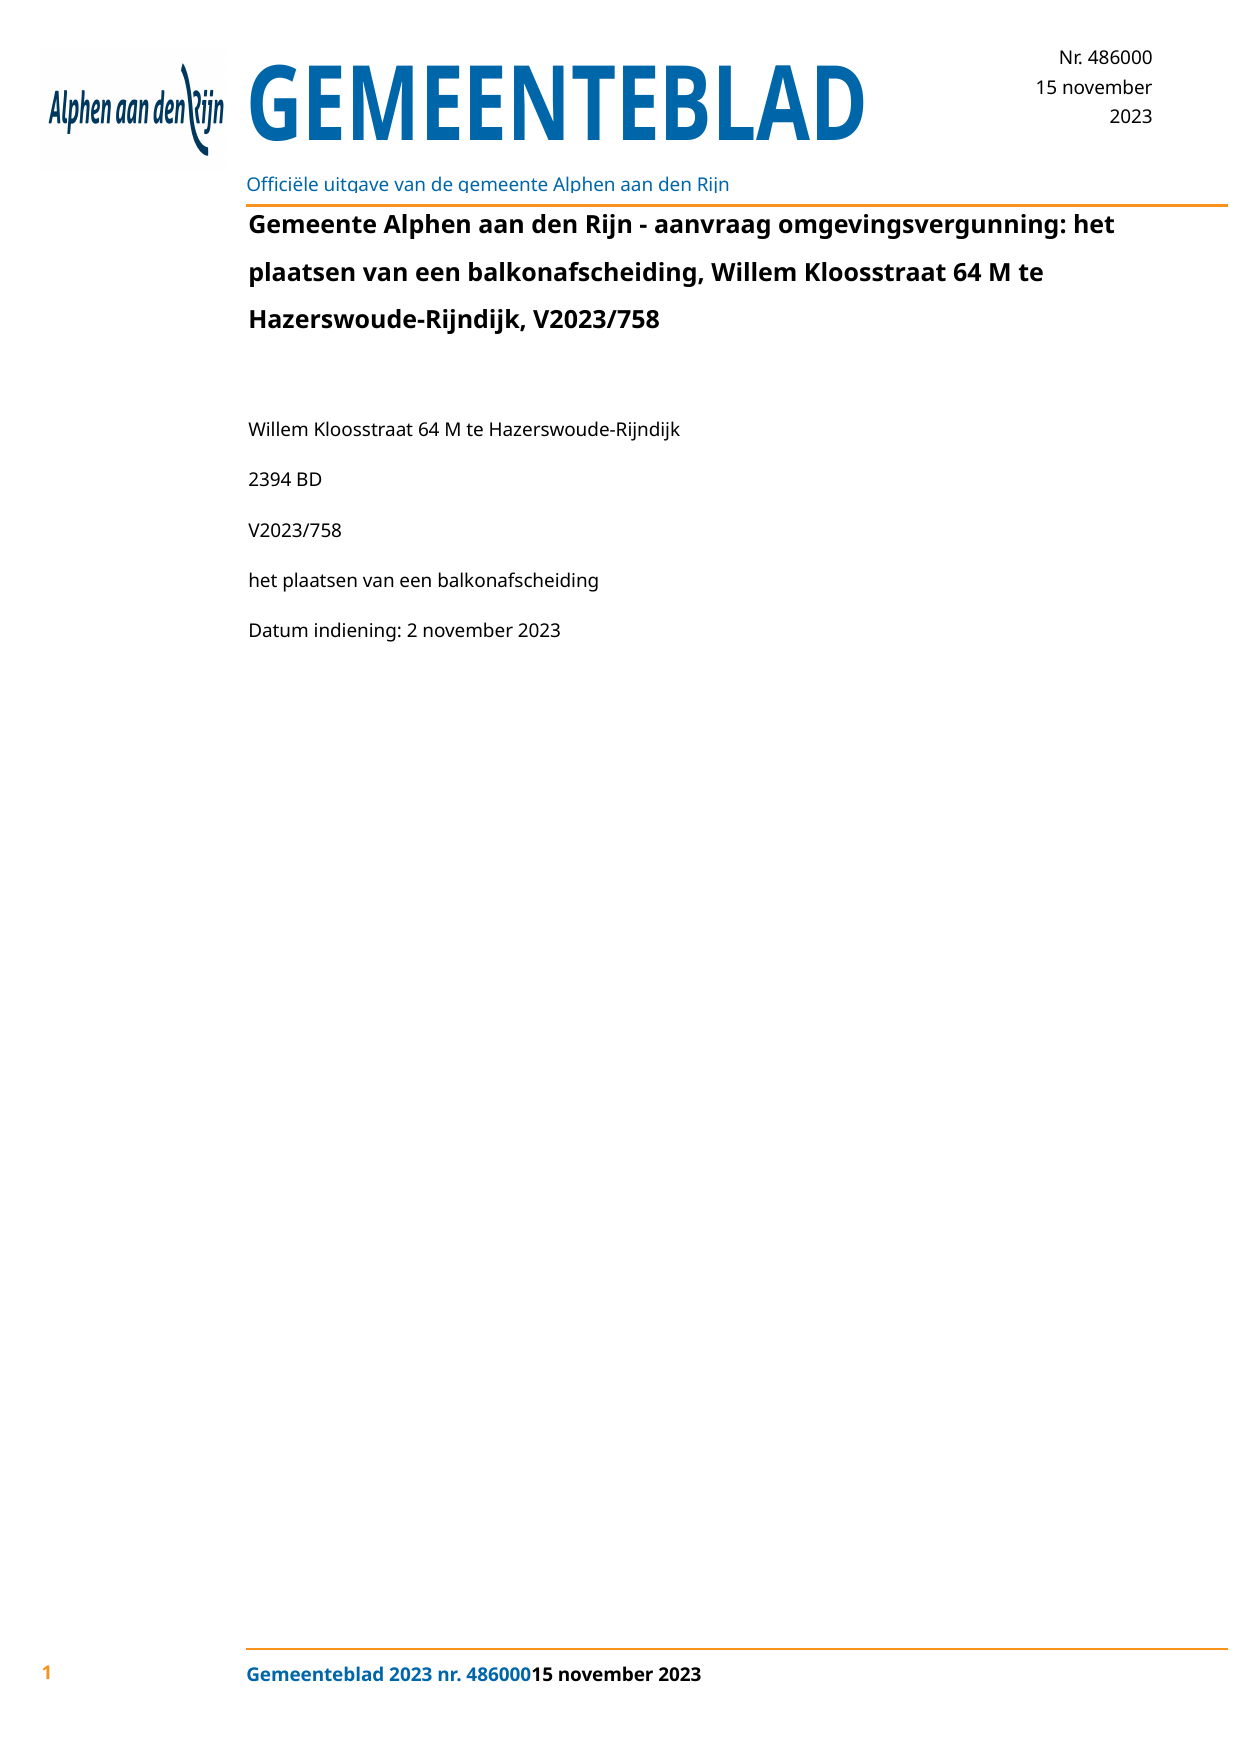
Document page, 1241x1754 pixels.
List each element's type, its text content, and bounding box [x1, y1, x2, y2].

text Gemeente Alphen aan den Rijn - aanvraag omgevingsvergunning: het plaatsen van een balkonafscheiding, Willem Kloosstraat 64 M te Hazerswoude-Rijndijk, V2023/758 [248, 207, 1152, 336]
text het plaatsen van een balkonafscheiding [248, 567, 1152, 593]
text V2023/758 [248, 517, 1152, 542]
text Datum indiening: 2 november 2023 [248, 618, 1152, 643]
text 2394 BD [248, 466, 1152, 492]
picture [41, 47, 231, 172]
text Willem Kloosstraat 64 M te Hazerswoude-Rijndijk [248, 416, 1152, 442]
